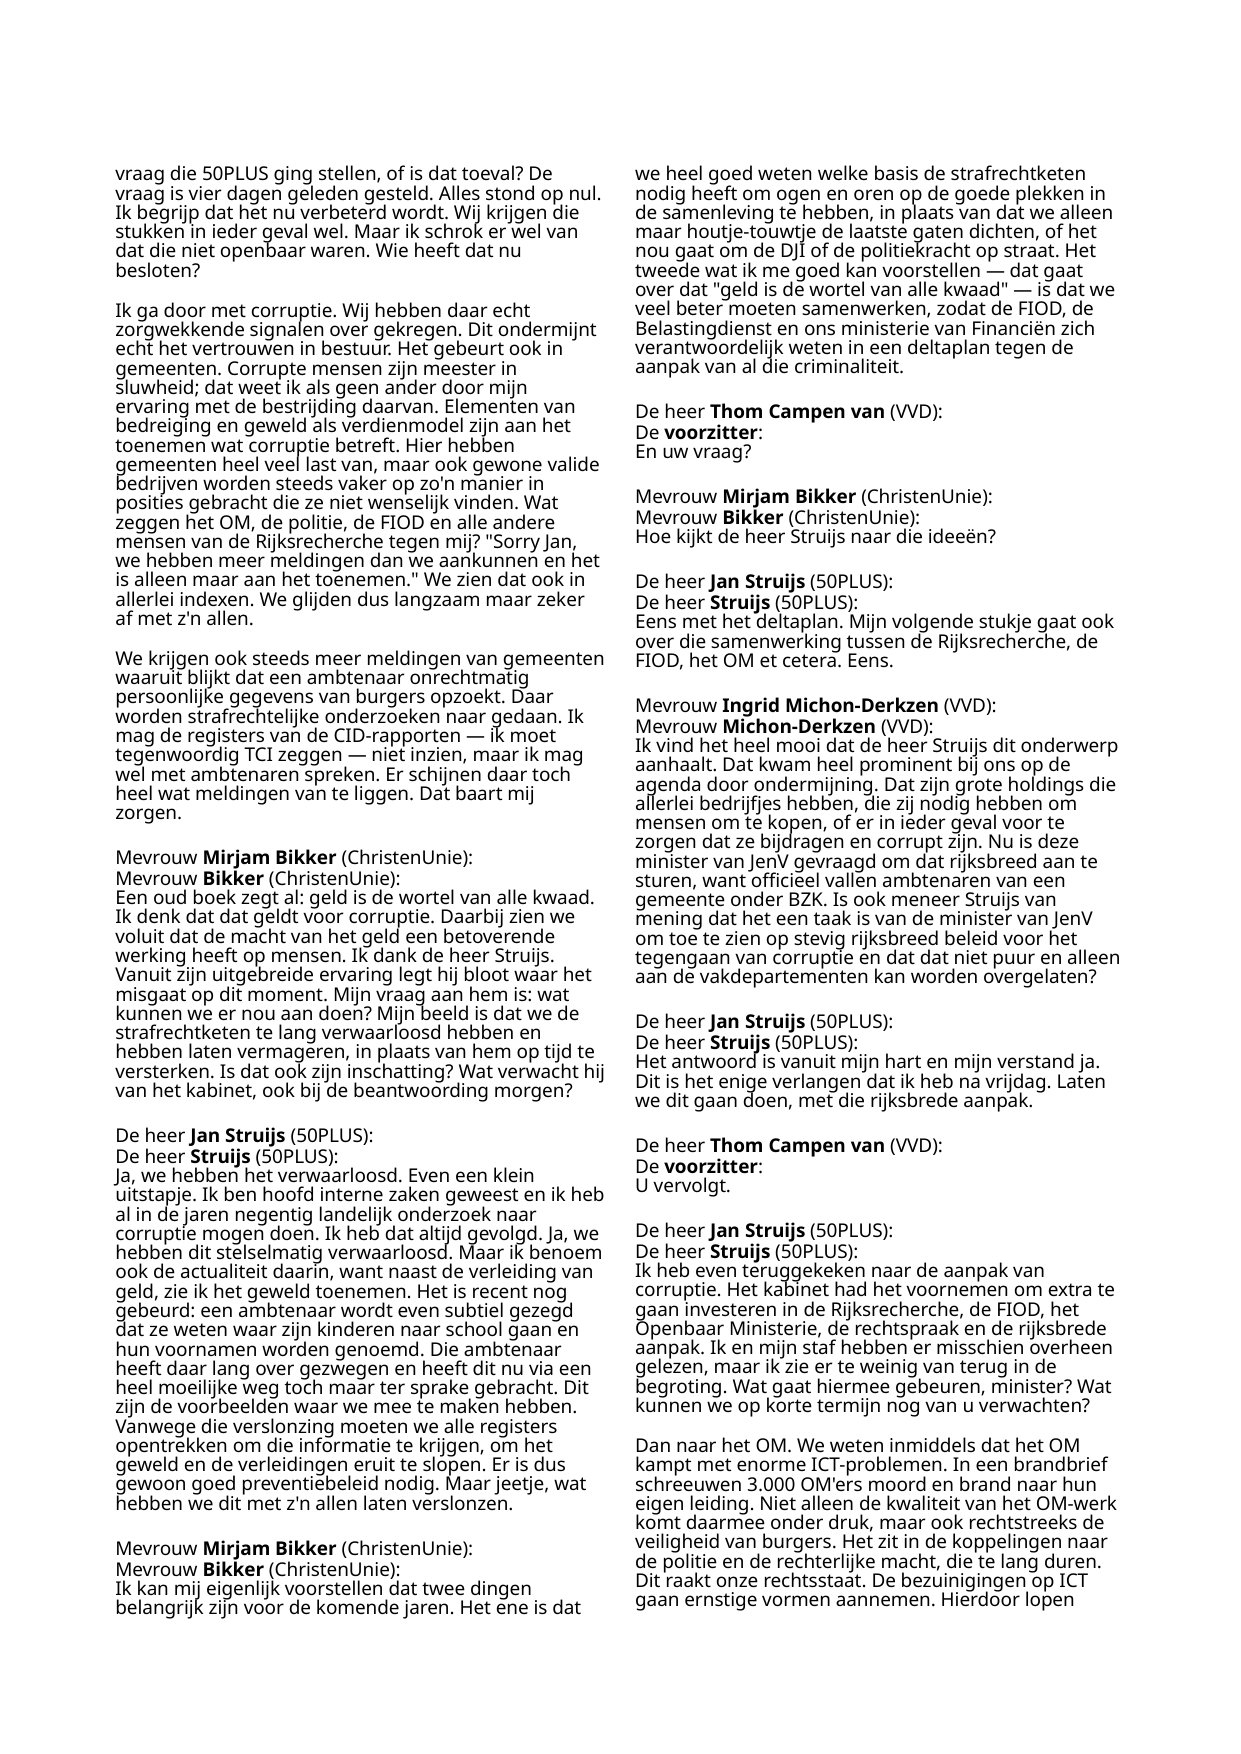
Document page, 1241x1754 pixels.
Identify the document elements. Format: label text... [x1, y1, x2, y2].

text De voorzitter: [635, 1158, 1125, 1177]
text Een oud boek zegt al: geld is de wortel van alle kwaad. Ik denk dat dat geldt voor corruptie. Daarbij zien we voluit dat de macht van het geld een betoverende werking heeft op mensen. Ik dank de heer Struijs. Vanuit zijn uitgebreide ervaring legt hij bloot waar het misgaat op dit moment. Mijn vraag aan hem is: wat kunnen we er nou aan doen? Mijn beeld is dat we de strafrechtketen te lang verwaarloosd hebben en hebben laten vermageren, in plaats van hem op tijd te versterken. Is dat ook zijn inschatting? Wat verwacht hij van het kabinet, ook bij de beantwoording morgen? [115, 889, 605, 1101]
text We krijgen ook steeds meer meldingen van gemeenten waaruit blijkt dat een ambtenaar onrechtmatig persoonlijke gegevens van burgers opzoekt. Daar worden strafrechtelijke onderzoeken naar gedaan. Ik mag de registers van de CID-rapporten — ik moet tegenwoordig TCI zeggen — niet inzien, maar ik mag wel met ambtenaren spreken. Er schijnen daar toch heel wat meldingen van te liggen. Dat baart mij zorgen. [115, 650, 605, 823]
text Mevrouw Mirjam Bikker (ChristenUnie): [635, 483, 1125, 509]
text De heer Struijs (50PLUS): [635, 1034, 1125, 1053]
text Dan naar het OM. We weten inmiddels dat het OM kampt met enorme ICT-problemen. In een brandbrief schreeuwen 3.000 OM'ers moord en brand naar hun eigen leiding. Niet alleen de kwaliteit van het OM-werk komt daarmee onder druk, maar ook rechtstreeks de veiligheid van burgers. Het zit in de koppelingen naar de politie en de rechterlijke macht, die te lang duren. Dit raakt onze rechtsstaat. De bezuinigingen op ICT gaan ernstige vormen aannemen. Hierdoor lopen [635, 1437, 1125, 1610]
text vraag die 50PLUS ging stellen, of is dat toeval? De vraag is vier dagen geleden gesteld. Alles stond op nul. Ik begrijp dat het nu verbeterd wordt. Wij krijgen die stukken in ieder geval wel. Maar ik schrok er wel van dat die niet openbaar waren. Wie heeft dat nu besloten? [115, 165, 605, 281]
text Mevrouw Bikker (ChristenUnie): [115, 1561, 605, 1580]
text De heer Jan Struijs (50PLUS): [635, 568, 1125, 594]
text De heer Struijs (50PLUS): [635, 594, 1125, 613]
text De heer Thom Campen van (VVD): [635, 1132, 1125, 1158]
text De heer Struijs (50PLUS): [635, 1243, 1125, 1262]
text Ik vind het heel mooi dat de heer Struijs dit onderwerp aanhaalt. Dat kwam heel prominent bij ons op de agenda door ondermijning. Dat zijn grote holdings die allerlei bedrijfjes hebben, die zij nodig hebben om mensen om te kopen, of er in ieder geval voor te zorgen dat ze bijdragen en corrupt zijn. Nu is deze minister van JenV gevraagd om dat rijksbreed aan te sturen, want officieel vallen ambtenaren van een gemeente onder BZK. Is ook meneer Struijs van mening dat het een taak is van de minister van JenV om toe te zien op stevig rijksbreed beleid voor het tegengaan van corruptie en dat dat niet puur en alleen aan de vakdepartementen kan worden overgelaten? [635, 737, 1125, 987]
text Mevrouw Michon-Derkzen (VVD): [635, 718, 1125, 737]
text Mevrouw Ingrid Michon-Derkzen (VVD): [635, 692, 1125, 718]
text De heer Thom Campen van (VVD): [635, 398, 1125, 424]
text De heer Jan Struijs (50PLUS): [115, 1122, 605, 1148]
text De heer Jan Struijs (50PLUS): [635, 1008, 1125, 1034]
text De heer Struijs (50PLUS): [115, 1148, 605, 1167]
text U vervolgt. [635, 1177, 1125, 1196]
text Ik kan mij eigenlijk voorstellen dat twee dingen belangrijk zijn voor de komende jaren. Het ene is dat [115, 1580, 605, 1618]
text Het antwoord is vanuit mijn hart en mijn verstand ja. Dit is het enige verlangen dat ik heb na vrijdag. Laten we dit gaan doen, met die rijksbrede aanpak. [635, 1053, 1125, 1111]
text De voorzitter: [635, 424, 1125, 443]
text Mevrouw Bikker (ChristenUnie): [635, 509, 1125, 528]
text Eens met het deltaplan. Mijn volgende stukje gaat ook over die samenwerking tussen de Rijksrecherche, de FIOD, het OM et cetera. Eens. [635, 613, 1125, 671]
text Ik ga door met corruptie. Wij hebben daar echt zorgwekkende signalen over gekregen. Dit ondermijnt echt het vertrouwen in bestuur. Het gebeurt ook in gemeenten. Corrupte mensen zijn meester in sluwheid; dat weet ik als geen ander door mijn ervaring met de bestrijding daarvan. Elementen van bedreiging en geweld als verdienmodel zijn aan het toenemen wat corruptie betreft. Hier hebben gemeenten heel veel last van, maar ook gewone valide bedrijven worden steeds vaker op zo'n manier in posities gebracht die ze niet wenselijk vinden. Wat zeggen het OM, de politie, de FIOD en alle andere mensen van de Rijksrecherche tegen mij? "Sorry Jan, we hebben meer meldingen dan we aankunnen en het is alleen maar aan het toenemen." We zien dat ook in allerlei indexen. We glijden dus langzaam maar zeker af met z'n allen. [115, 302, 605, 629]
text Mevrouw Bikker (ChristenUnie): [115, 870, 605, 889]
text En uw vraag? [635, 443, 1125, 462]
text Ik heb even teruggekeken naar de aanpak van corruptie. Het kabinet had het voornemen om extra te gaan investeren in de Rijksrecherche, de FIOD, het Openbaar Ministerie, de rechtspraak en de rijksbrede aanpak. Ik en mijn staf hebben er misschien overheen gelezen, maar ik zie er te weinig van terug in de begroting. Wat gaat hiermee gebeuren, minister? Wat kunnen we op korte termijn nog van u verwachten? [635, 1262, 1125, 1416]
text Mevrouw Mirjam Bikker (ChristenUnie): [115, 844, 605, 870]
text De heer Jan Struijs (50PLUS): [635, 1217, 1125, 1243]
text Mevrouw Mirjam Bikker (ChristenUnie): [115, 1535, 605, 1561]
text we heel goed weten welke basis de strafrechtketen nodig heeft om ogen en oren op de goede plekken in de samenleving te hebben, in plaats van dat we alleen maar houtje-touwtje de laatste gaten dichten, of het nou gaat om de DJI of de politiekracht op straat. Het tweede wat ik me goed kan voorstellen — dat gaat over dat "geld is de wortel van alle kwaad" — is dat we veel beter moeten samenwerken, zodat de FIOD, de Belastingdienst en ons ministerie van Financiën zich verantwoordelijk weten in een deltaplan tegen de aanpak van al die criminaliteit. [635, 165, 1125, 377]
text Ja, we hebben het verwaarloosd. Even een klein uitstapje. Ik ben hoofd interne zaken geweest en ik heb al in de jaren negentig landelijk onderzoek naar corruptie mogen doen. Ik heb dat altijd gevolgd. Ja, we hebben dit stelselmatig verwaarloosd. Maar ik benoem ook de actualiteit daarin, want naast de verleiding van geld, zie ik het geweld toenemen. Het is recent nog gebeurd: een ambtenaar wordt even subtiel gezegd dat ze weten waar zijn kinderen naar school gaan en hun voornamen worden genoemd. Die ambtenaar heeft daar lang over gezwegen en heeft dit nu via een heel moeilijke weg toch maar ter sprake gebracht. Dit zijn de voorbeelden waar we mee te maken hebben. Vanwege die verslonzing moeten we alle registers opentrekken om die informatie te krijgen, om het geweld en de verleidingen eruit te slopen. Er is dus gewoon goed preventiebeleid nodig. Maar jeetje, wat hebben we dit met z'n allen laten verslonzen. [115, 1167, 605, 1514]
text Hoe kijkt de heer Struijs naar die ideeën? [635, 528, 1125, 547]
